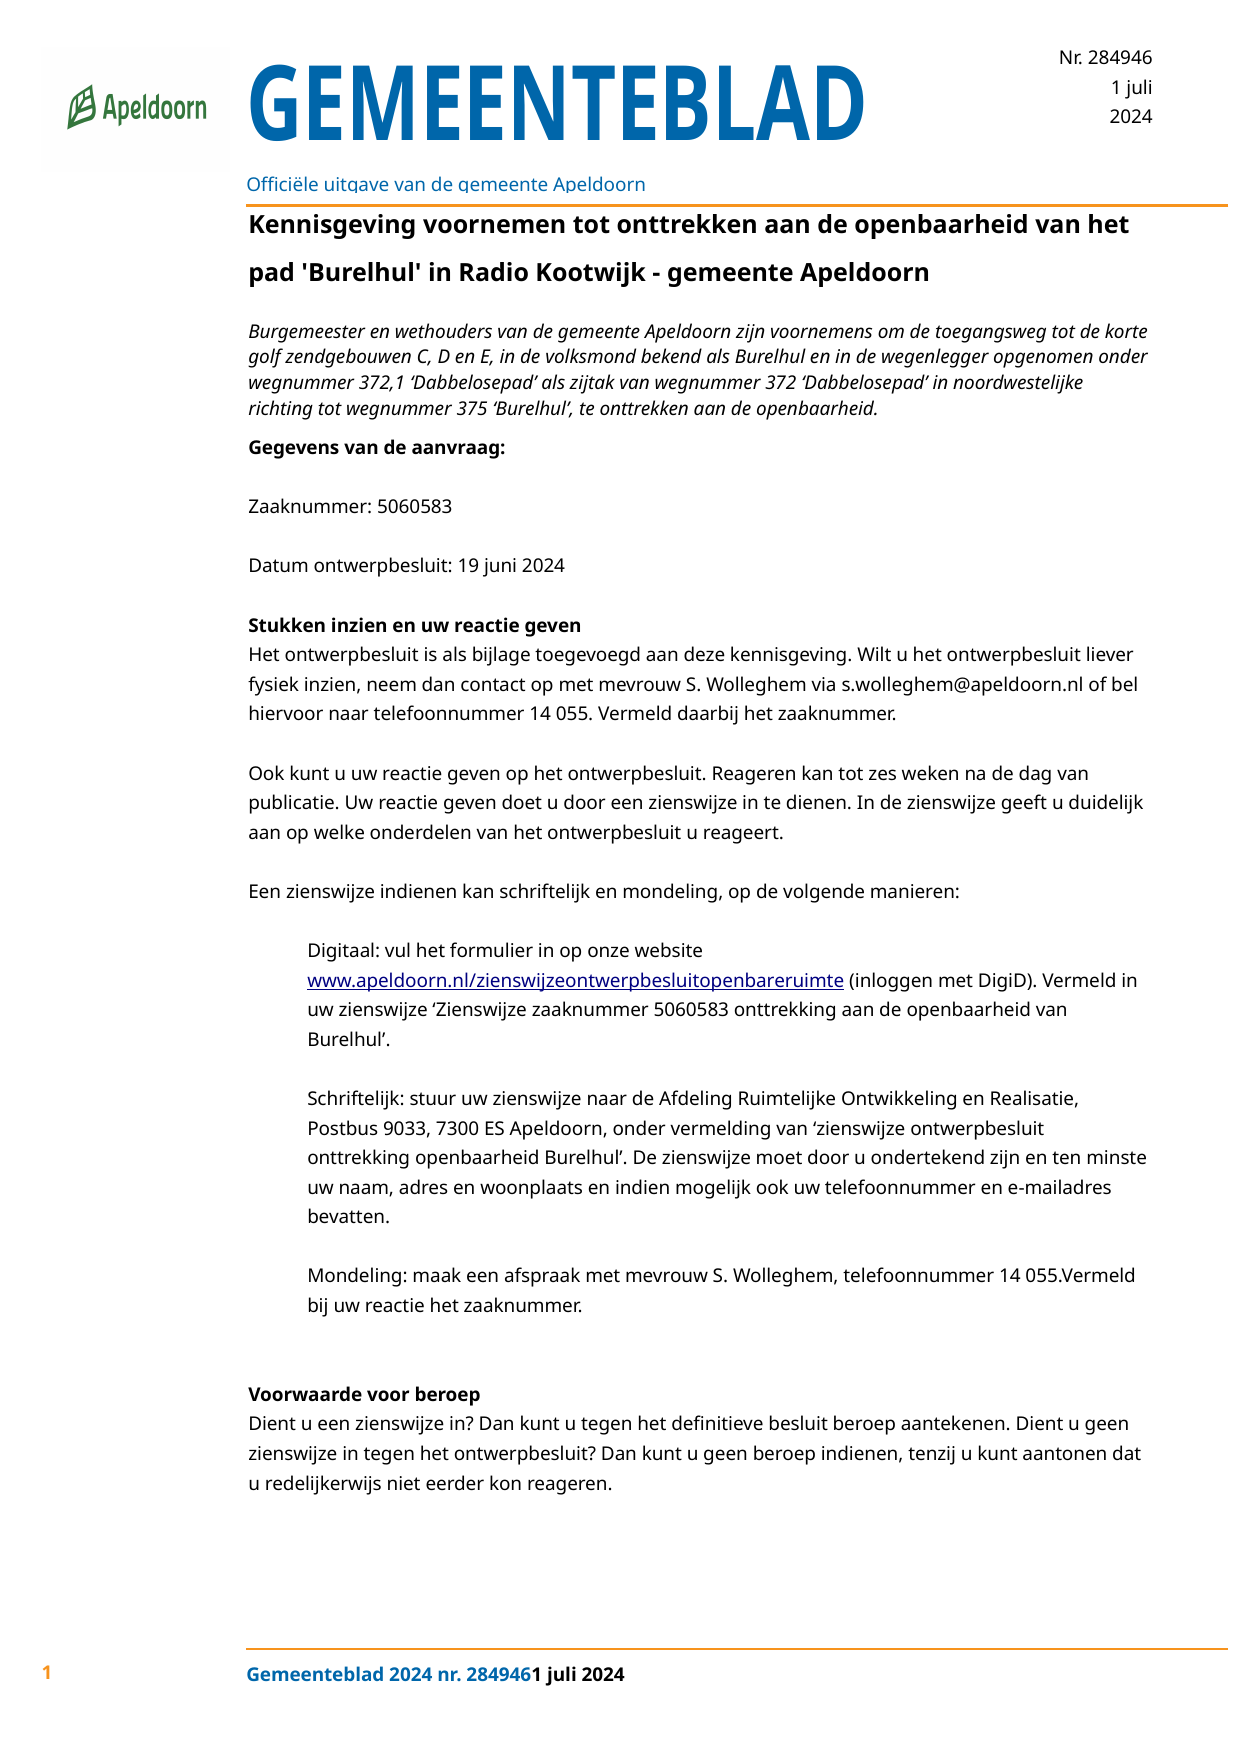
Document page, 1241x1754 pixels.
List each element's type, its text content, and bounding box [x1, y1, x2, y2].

text Een zienswijze indienen kan schriftelijk en mondeling, op de volgende manieren: [248, 878, 1152, 904]
text Burgemeester en wethouders van de gemeente Apeldoorn zijn voornemens om de toegangsweg tot de korte golf zendgebouwen C, D en E, in de volksmond bekend als Burelhul en in de wegenlegger opgenomen onder wegnummer 372,1 ‘Dabbelosepad’ als zijtak van wegnummer 372 ‘Dabbelosepad’ in noordwestelijke richting tot wegnummer 375 ‘Burelhul’, te onttrekken aan de openbaarheid. [248, 318, 1152, 421]
text Stukken inzien en uw reactie geven [248, 612, 1152, 638]
text Kennisgeving voornemen tot onttrekken aan de openbaarheid van het pad 'Burelhul' in Radio Kootwijk - gemeente Apeldoorn [248, 207, 1152, 288]
list Digitaal: vul het formulier in op onze website www.apeldoorn.nl/zienswijzeontwerpbesluitopenbareruimte (inloggen met DigiD). Vermeld in uw zienswijze ‘Zienswijze zaaknummer 5060583 onttrekking aan de openbaarheid van Burelhul’. [248, 937, 1152, 1052]
text Het ontwerpbesluit is als bijlage toegevoegd aan deze kennisgeving. Wilt u het ontwerpbesluit liever fysiek inzien, neem dan contact op met mevrouw S. Wolleghem via s.wolleghem@apeldoorn.nl of bel hiervoor naar telefoonnummer 14 055. Vermeld daarbij het zaaknummer. [248, 641, 1152, 726]
picture [41, 47, 231, 172]
text Dient u een zienswijze in? Dan kunt u tegen het definitieve besluit beroep aantekenen. Dient u geen zienswijze in tegen het ontwerpbesluit? Dan kunt u geen beroep indienen, tenzij u kunt aantonen dat u redelijkerwijs niet eerder kon reageren. [248, 1411, 1152, 1496]
text Gegevens van de aanvraag: [248, 434, 1152, 460]
text Datum ontwerpbesluit: 19 juni 2024 [248, 553, 1152, 578]
text Voorwaarde voor beroep [248, 1381, 1152, 1407]
text Ook kunt u uw reactie geven op het ontwerpbesluit. Reageren kan tot zes weken na de dag van publicatie. Uw reactie geven doet u door een zienswijze in te dienen. In de zienswijze geeft u duidelijk aan op welke onderdelen van het ontwerpbesluit u reageert. [248, 760, 1152, 845]
list Schriftelijk: stuur uw zienswijze naar de Afdeling Ruimtelijke Ontwikkeling en Realisatie, Postbus 9033, 7300 ES Apeldoorn, onder vermelding van ‘zienswijze ontwerpbesluit onttrekking openbaarheid Burelhul’. De zienswijze moet door u ondertekend zijn en ten minste uw naam, adres en woonplaats en indien mogelijk ook uw telefoonnummer en e-mailadres bevatten. [248, 1085, 1152, 1229]
text Zaaknummer: 5060583 [248, 493, 1152, 519]
list Mondeling: maak een afspraak met mevrouw S. Wolleghem, telefoonnummer 14 055.Vermeld bij uw reactie het zaaknummer. [248, 1263, 1152, 1318]
